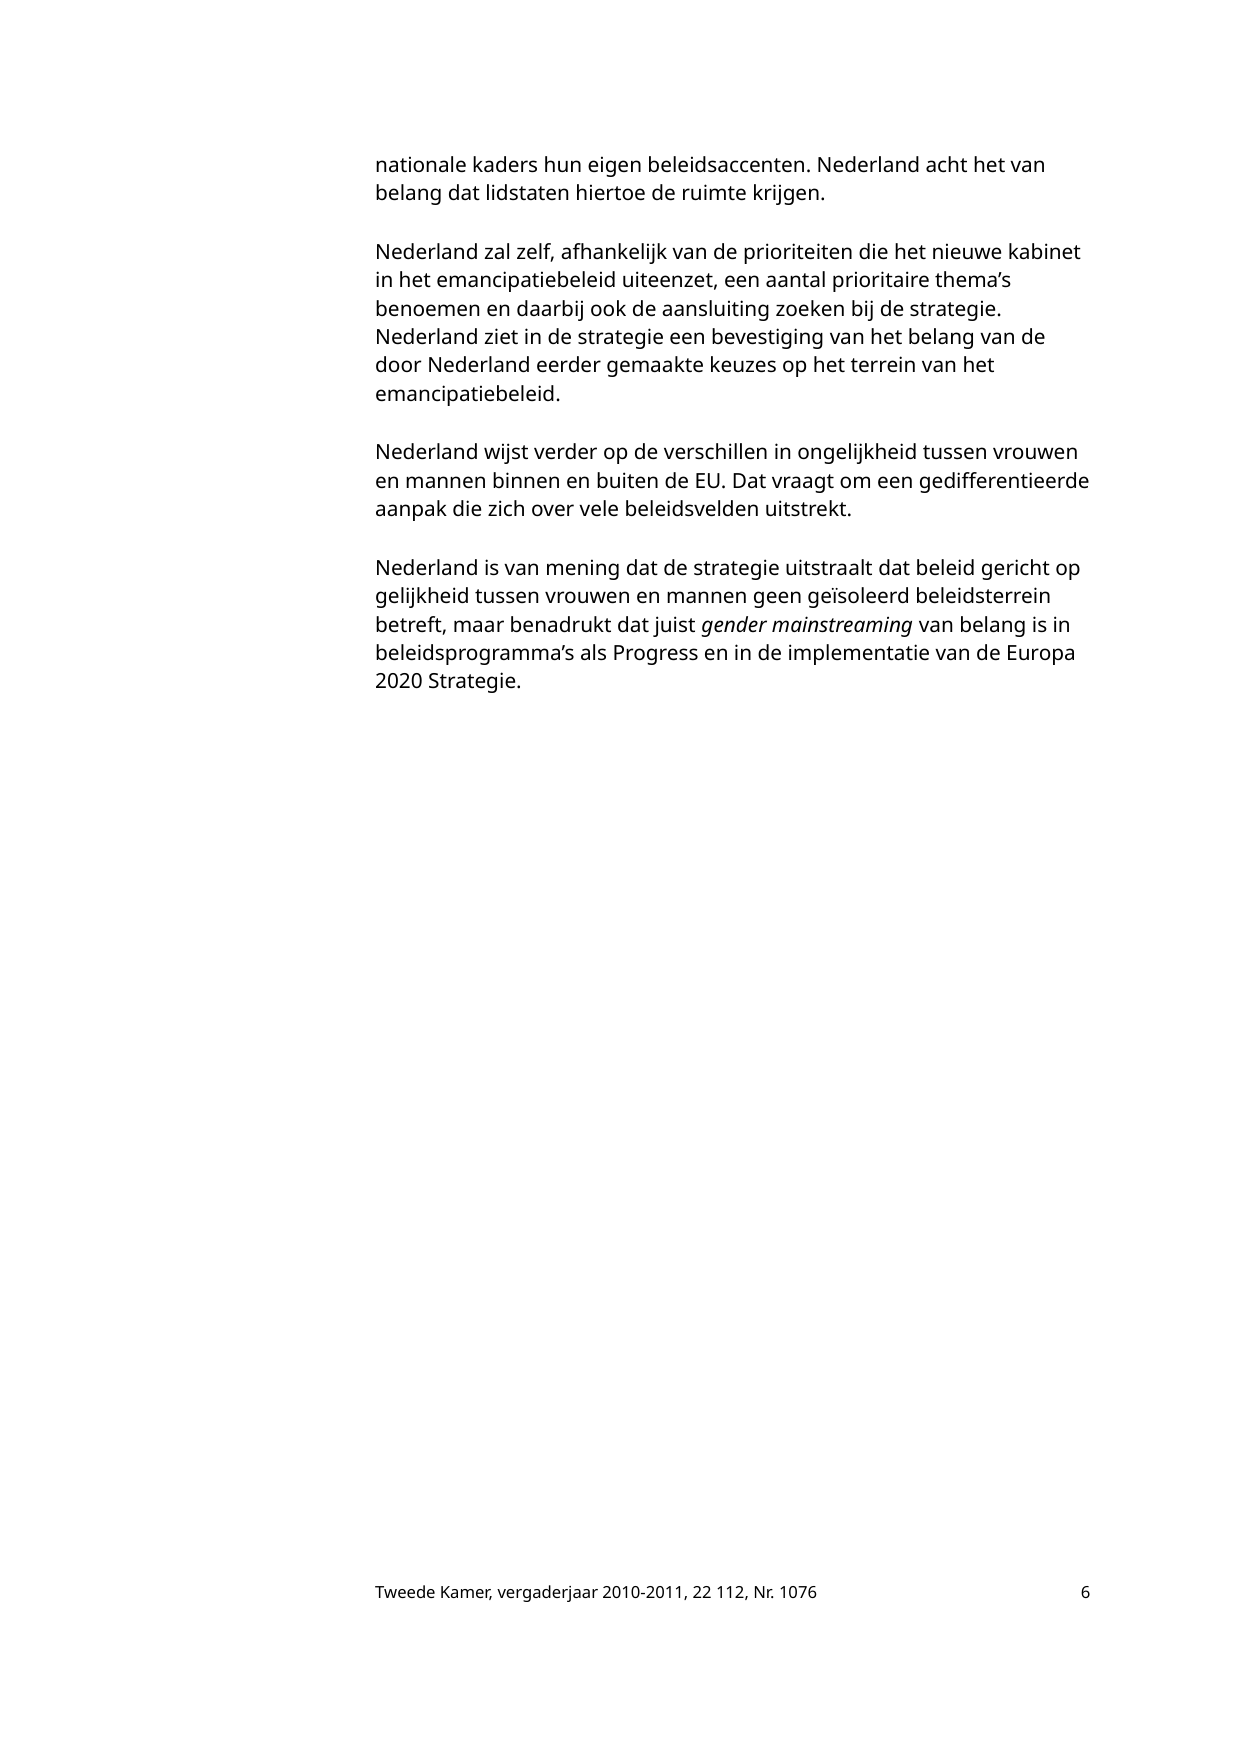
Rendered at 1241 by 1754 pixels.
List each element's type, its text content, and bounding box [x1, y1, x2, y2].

text Nederland wijst verder op de verschillen in ongelijkheid tussen vrouwen en mannen binnen en buiten de EU. Dat vraagt om een gedifferentieerde aanpak die zich over vele beleidsvelden uitstrekt. [375, 437, 1090, 523]
text Nederland zal zelf, afhankelijk van de prioriteiten die het nieuwe kabinet in het emancipatiebeleid uiteenzet, een aantal prioritaire thema’s benoemen en daarbij ook de aansluiting zoeken bij de strategie. Nederland ziet in de strategie een bevestiging van het belang van de door Nederland eerder gemaakte keuzes op het terrein van het emancipatiebeleid. [375, 237, 1090, 407]
text Nederland is van mening dat de strategie uitstraalt dat beleid gericht op gelijkheid tussen vrouwen en mannen geen geïsoleerd beleidsterrein betreft, maar benadrukt dat juist gender mainstreaming van belang is in beleidsprogramma’s als Progress en in de implementatie van de Europa 2020 Strategie. [375, 553, 1090, 695]
text nationale kaders hun eigen beleidsaccenten. Nederland acht het van belang dat lidstaten hiertoe de ruimte krijgen. [375, 150, 1090, 207]
